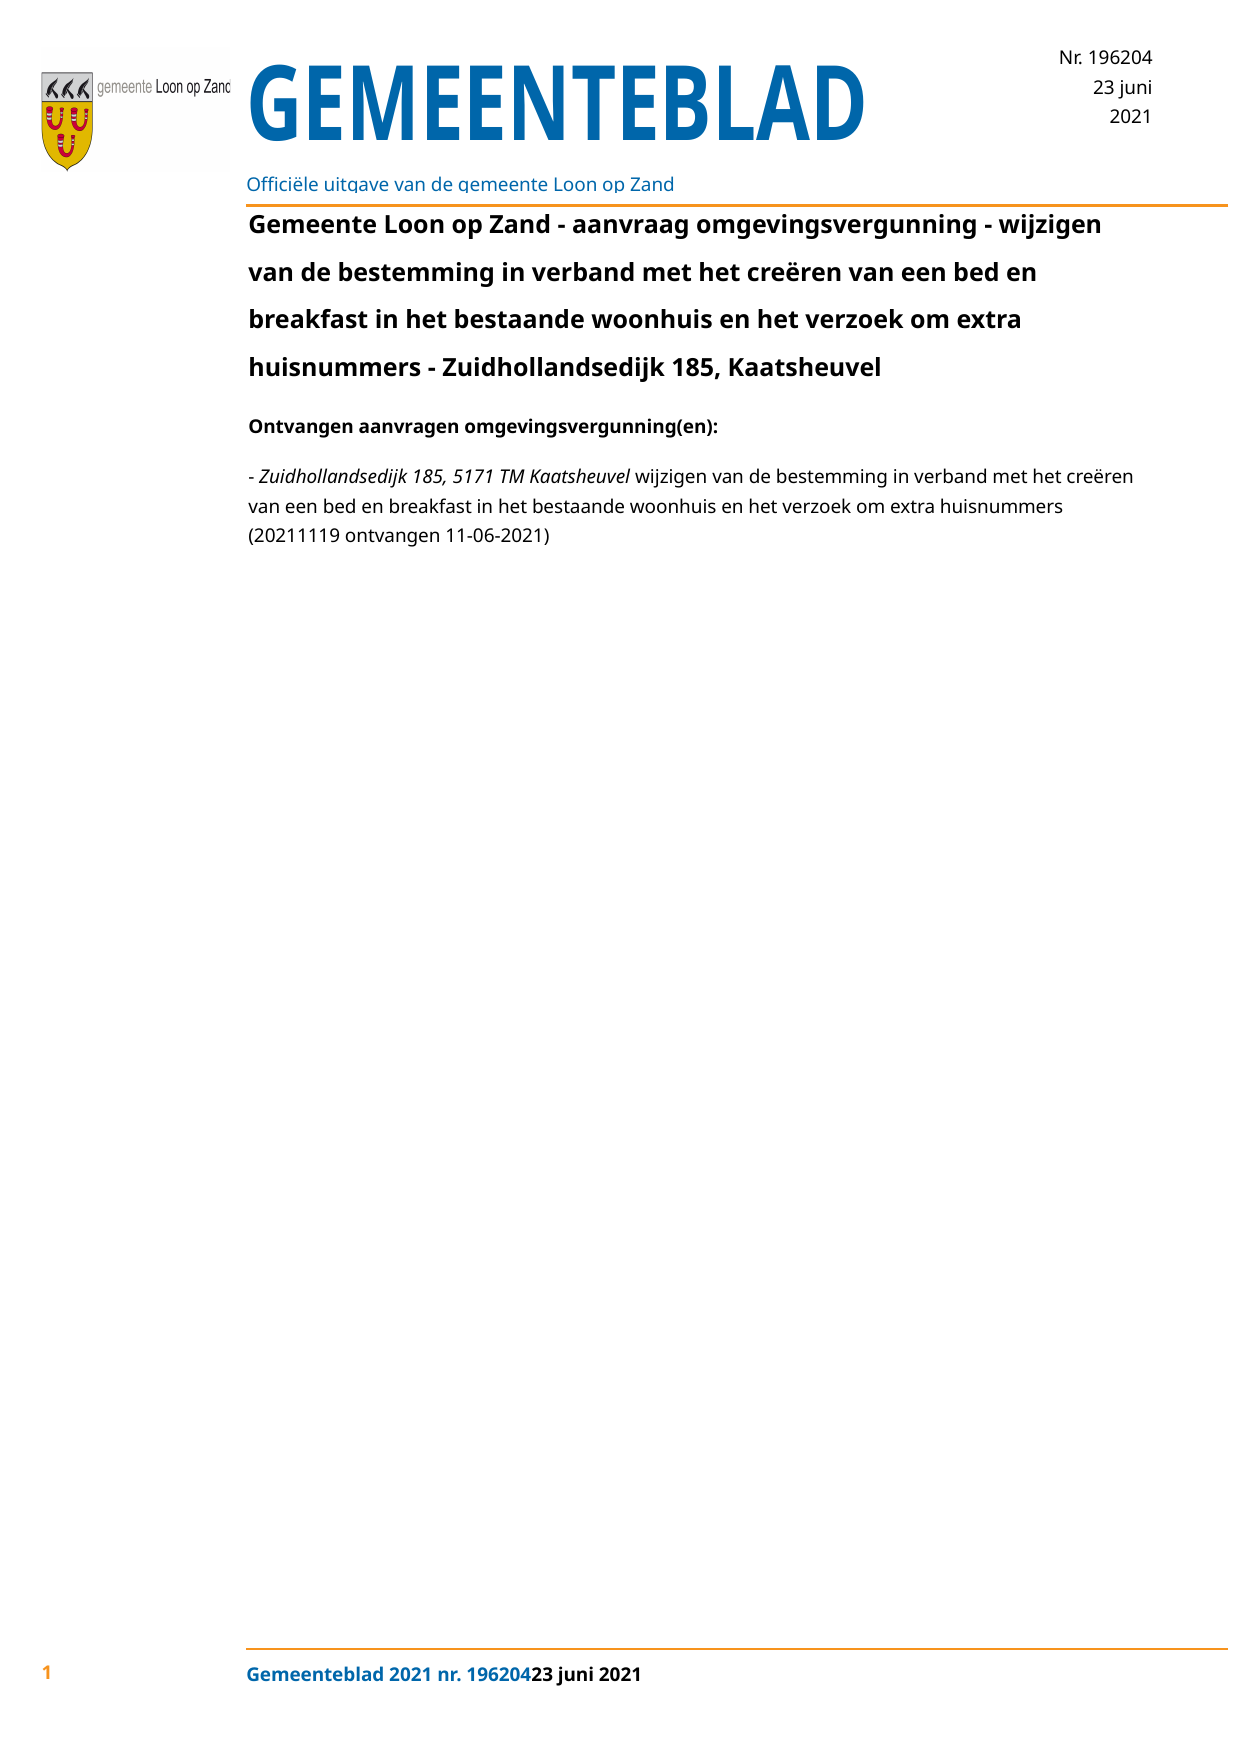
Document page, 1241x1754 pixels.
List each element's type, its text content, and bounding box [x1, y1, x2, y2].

text Gemeente Loon op Zand - aanvraag omgevingsvergunning - wijzigen van de bestemming in verband met het creëren van een bed en breakfast in het bestaande woonhuis en het verzoek om extra huisnummers - Zuidhollandsedijk 185, Kaatsheuvel [248, 207, 1152, 384]
text Ontvangen aanvragen omgevingsvergunning(en): [248, 413, 1152, 439]
picture [41, 47, 231, 172]
text - Zuidhollandsedijk 185, 5171 TM Kaatsheuvel wijzigen van de bestemming in verband met het creëren van een bed en breakfast in het bestaande woonhuis en het verzoek om extra huisnummers (20211119 ontvangen 11-06-2021) [248, 463, 1152, 548]
